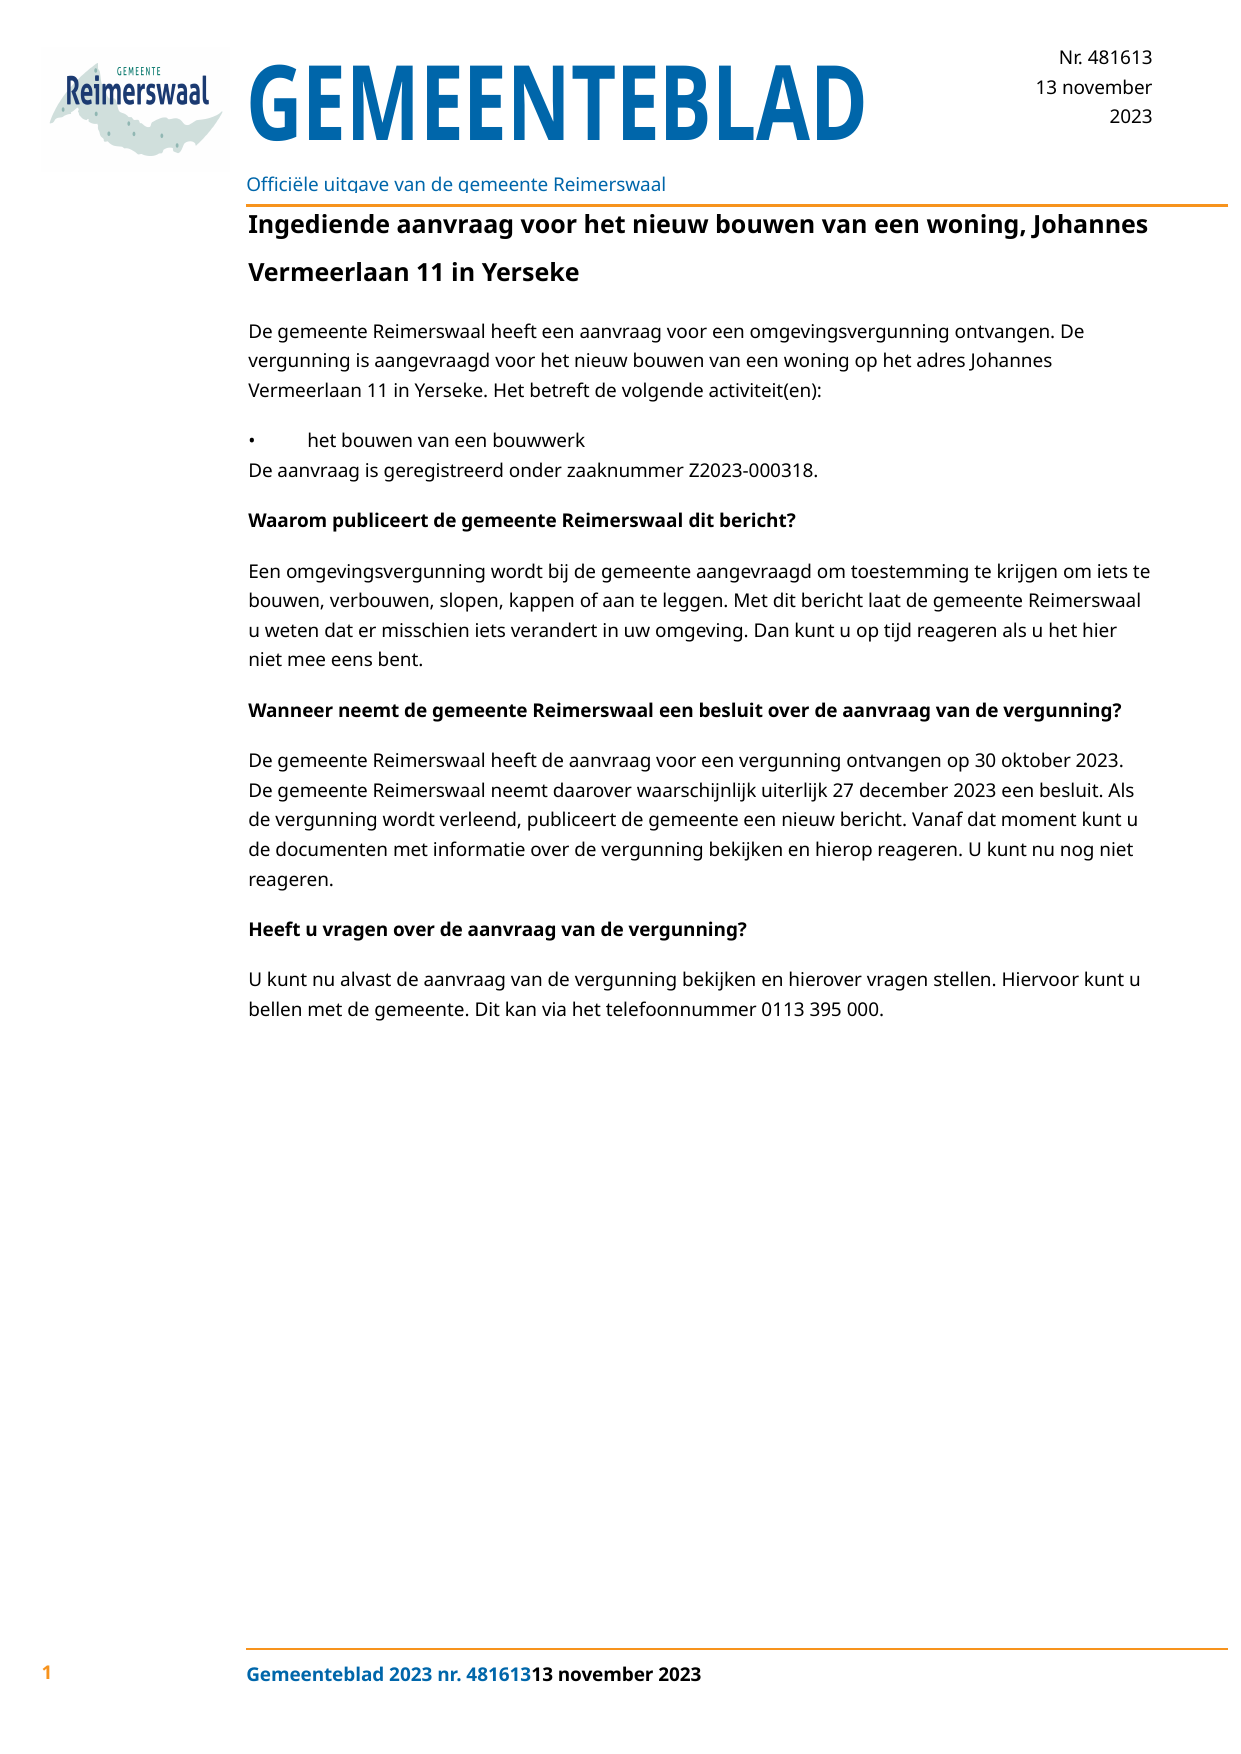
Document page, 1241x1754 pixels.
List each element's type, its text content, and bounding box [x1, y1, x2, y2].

text Waarom publiceert de gemeente Reimerswaal dit bericht? [248, 507, 1152, 533]
list het bouwen van een bouwwerk [248, 427, 1152, 453]
picture [41, 47, 231, 172]
text De gemeente Reimerswaal heeft een aanvraag voor een omgevingsvergunning ontvangen. De vergunning is aangevraagd voor het nieuw bouwen van een woning op het adres Johannes Vermeerlaan 11 in Yerseke. Het betreft de volgende activiteit(en): [248, 318, 1152, 403]
text De gemeente Reimerswaal heeft de aanvraag voor een vergunning ontvangen op 30 oktober 2023. De gemeente Reimerswaal neemt daarover waarschijnlijk uiterlijk 27 december 2023 een besluit. Als de vergunning wordt verleend, publiceert de gemeente een nieuw bericht. Vanaf dat moment kunt u de documenten met informatie over de vergunning bekijken en hierop reageren. U kunt nu nog niet reageren. [248, 747, 1152, 892]
text Heeft u vragen over de aanvraag van de vergunning? [248, 916, 1152, 942]
text De aanvraag is geregistreerd onder zaaknummer Z2023-000318. [248, 457, 1152, 483]
text U kunt nu alvast de aanvraag van de vergunning bekijken en hierover vragen stellen. Hiervoor kunt u bellen met de gemeente. Dit kan via het telefoonnummer 0113 395 000. [248, 967, 1152, 1022]
text Wanneer neemt de gemeente Reimerswaal een besluit over de aanvraag van de vergunning? [248, 697, 1152, 723]
text Ingediende aanvraag voor het nieuw bouwen van een woning, Johannes Vermeerlaan 11 in Yerseke [248, 207, 1152, 288]
text Een omgevingsvergunning wordt bij de gemeente aangevraagd om toestemming te krijgen om iets te bouwen, verbouwen, slopen, kappen of aan te leggen. Met dit bericht laat de gemeente Reimerswaal u weten dat er misschien iets verandert in uw omgeving. Dan kunt u op tijd reageren als u het hier niet mee eens bent. [248, 558, 1152, 672]
